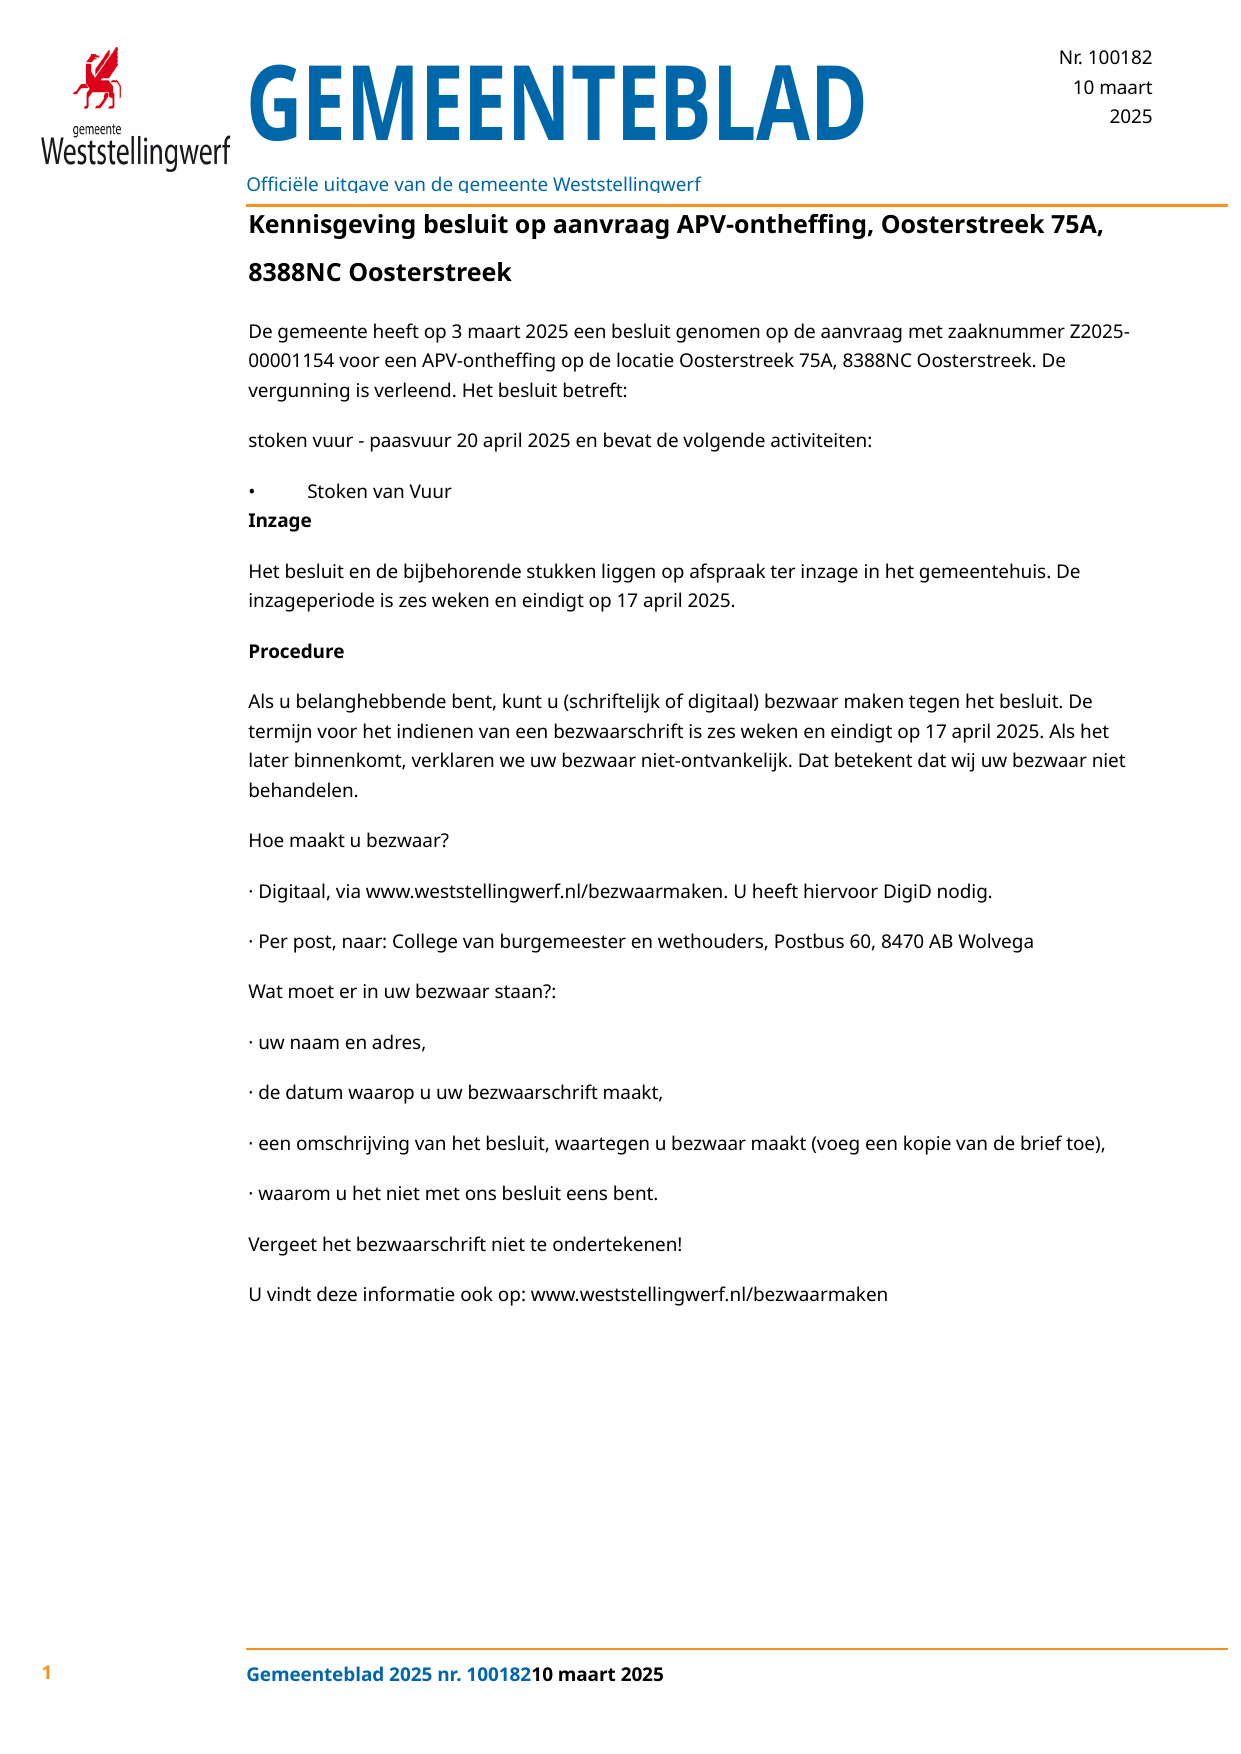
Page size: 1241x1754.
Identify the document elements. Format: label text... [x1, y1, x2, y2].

text Hoe maakt u bezwaar? [248, 827, 1152, 853]
text Vergeet het bezwaarschrift niet te ondertekenen! [248, 1231, 1152, 1257]
text Inzage [248, 507, 1152, 533]
text Als u belanghebbende bent, kunt u (schriftelijk of digitaal) bezwaar maken tegen het besluit. De termijn voor het indienen van een bezwaarschrift is zes weken en eindigt op 17 april 2025. Als het later binnenkomt, verklaren we uw bezwaar niet-ontvankelijk. Dat betekent dat wij uw bezwaar niet behandelen. [248, 688, 1152, 803]
picture [41, 47, 231, 172]
text De gemeente heeft op 3 maart 2025 een besluit genomen op de aanvraag met zaaknummer Z2025-00001154 voor een APV-ontheffing op de locatie Oosterstreek 75A, 8388NC Oosterstreek. De vergunning is verleend. Het besluit betreft: [248, 318, 1152, 403]
text · de datum waarop u uw bezwaarschrift maakt, [248, 1079, 1152, 1105]
text Wat moet er in uw bezwaar staan?: [248, 979, 1152, 1004]
list Stoken van Vuur [248, 478, 1152, 504]
text Procedure [248, 638, 1152, 664]
text · Per post, naar: College van burgemeester en wethouders, Postbus 60, 8470 AB Wolvega [248, 928, 1152, 954]
text · Digitaal, via www.weststellingwerf.nl/bezwaarmaken. U heeft hiervoor DigiD nodig. [248, 878, 1152, 904]
text · een omschrijving van het besluit, waartegen u bezwaar maakt (voeg een kopie van de brief toe), [248, 1130, 1152, 1156]
text · uw naam en adres, [248, 1029, 1152, 1055]
text · waarom u het niet met ons besluit eens bent. [248, 1180, 1152, 1206]
text U vindt deze informatie ook op: www.weststellingwerf.nl/bezwaarmaken [248, 1281, 1152, 1307]
text Kennisgeving besluit op aanvraag APV-ontheffing, Oosterstreek 75A, 8388NC Oosterstreek [248, 207, 1152, 288]
text stoken vuur - paasvuur 20 april 2025 en bevat de volgende activiteiten: [248, 427, 1152, 453]
text Het besluit en de bijbehorende stukken liggen op afspraak ter inzage in het gemeentehuis. De inzageperiode is zes weken en eindigt op 17 april 2025. [248, 558, 1152, 613]
